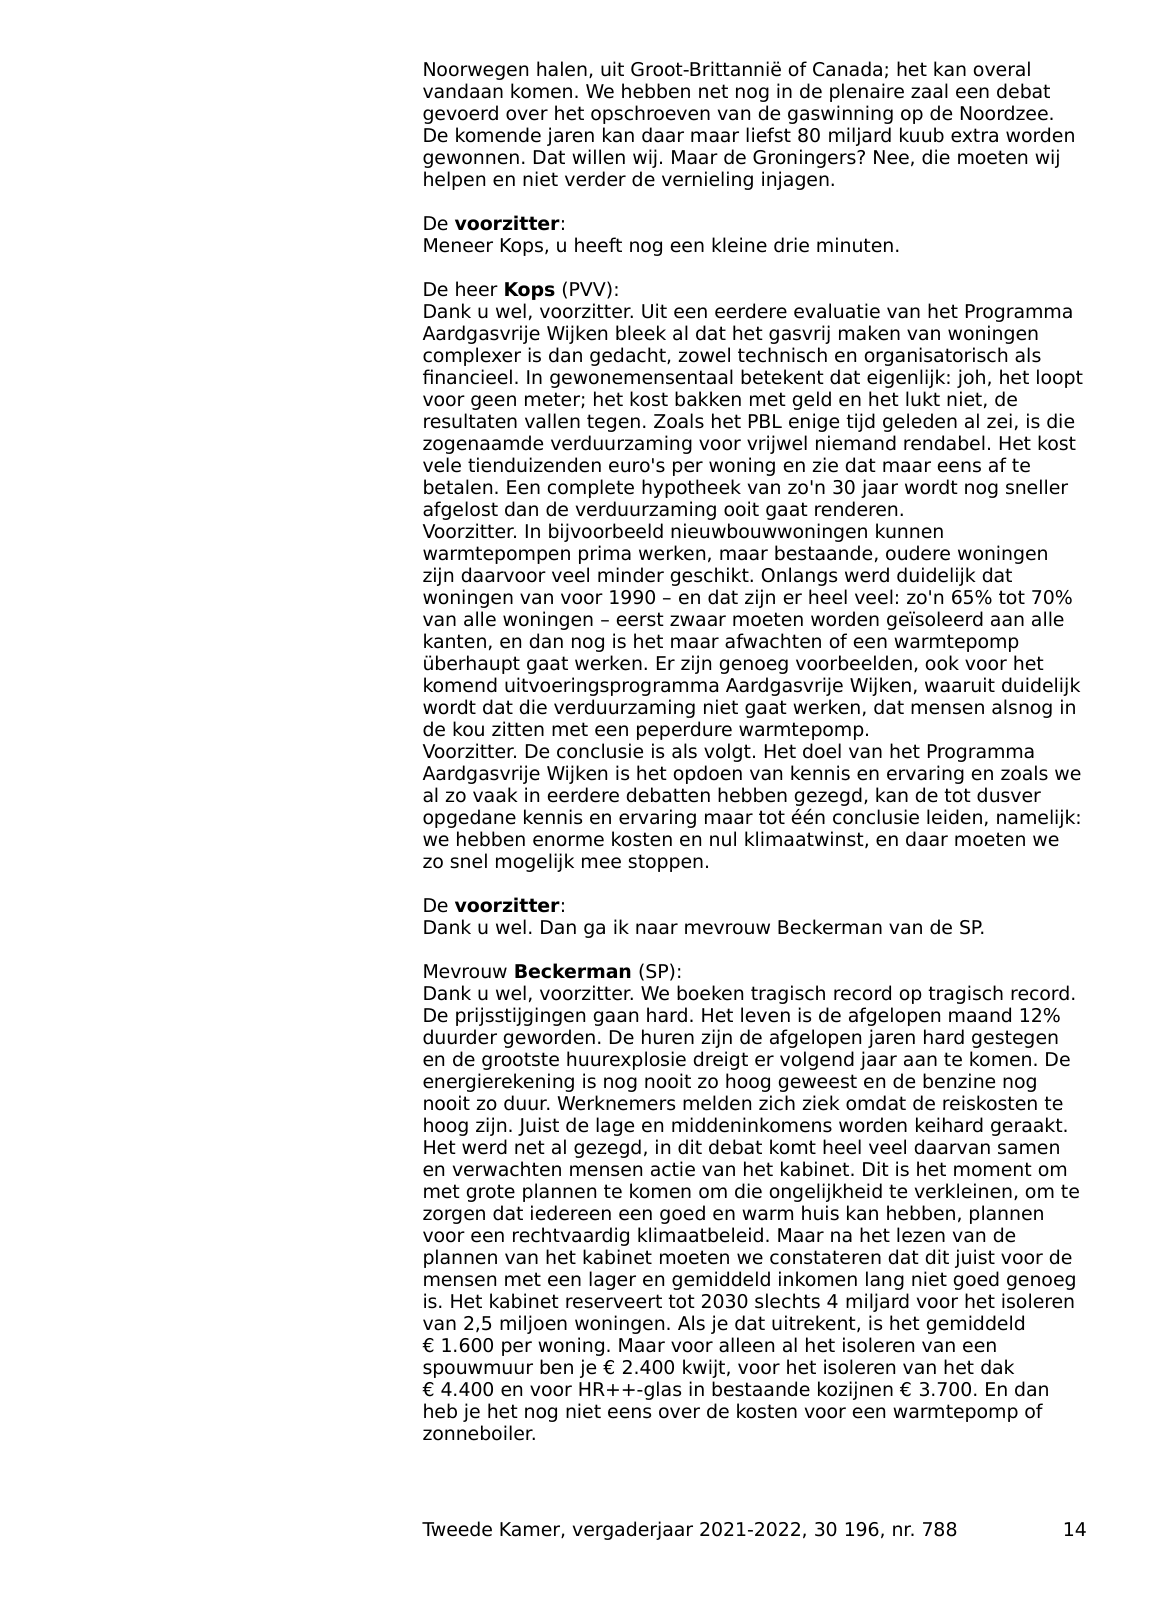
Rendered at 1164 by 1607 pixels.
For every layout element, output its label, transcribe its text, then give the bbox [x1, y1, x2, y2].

text Mevrouw Beckerman (SP): [422, 961, 1087, 983]
text De heer Kops (PVV): [422, 279, 1087, 301]
text Dank u wel, voorzitter. We boeken tragisch record op tragisch record. De prijsstijgingen gaan hard. Het leven is de afgelopen maand 12% duurder geworden. De huren zijn de afgelopen jaren hard gestegen en de grootste huurexplosie dreigt er volgend jaar aan te komen. De energierekening is nog nooit zo hoog geweest en de benzine nog nooit zo duur. Werknemers melden zich ziek omdat de reiskosten te hoog zijn. Juist de lage en middeninkomens worden keihard geraakt. Het werd net al gezegd, in dit debat komt heel veel daarvan samen en verwachten mensen actie van het kabinet. Dit is het moment om met grote plannen te komen om die ongelijkheid te verkleinen, om te zorgen dat iedereen een goed en warm huis kan hebben, plannen voor een rechtvaardig klimaatbeleid. Maar na het lezen van de plannen van het kabinet moeten we constateren dat dit juist voor de mensen met een lager en gemiddeld inkomen lang niet goed genoeg is. Het kabinet reserveert tot 2030 slechts 4 miljard voor het isoleren van 2,5 miljoen woningen. Als je dat uitrekent, is het gemiddeld € 1.600 per woning. Maar voor alleen al het isoleren van een spouwmuur ben je € 2.400 kwijt, voor het isoleren van het dak € 4.400 en voor HR++-glas in bestaande kozijnen € 3.700. En dan heb je het nog niet eens over de kosten voor een warmtepomp of zonneboiler. [422, 983, 1087, 1444]
text Voorzitter. De conclusie is als volgt. Het doel van het Programma Aardgasvrije Wijken is het opdoen van kennis en ervaring en zoals we al zo vaak in eerdere debatten hebben gezegd, kan de tot dusver opgedane kennis en ervaring maar tot één conclusie leiden, namelijk: we hebben enorme kosten en nul klimaatwinst, en daar moeten we zo snel mogelijk mee stoppen. [422, 741, 1087, 873]
text Dank u wel, voorzitter. Uit een eerdere evaluatie van het Programma Aardgasvrije Wijken bleek al dat het gasvrij maken van woningen complexer is dan gedacht, zowel technisch en organisatorisch als financieel. In gewonemensentaal betekent dat eigenlijk: joh, het loopt voor geen meter; het kost bakken met geld en het lukt niet, de resultaten vallen tegen. Zoals het PBL enige tijd geleden al zei, is die zogenaamde verduurzaming voor vrijwel niemand rendabel. Het kost vele tienduizenden euro's per woning en zie dat maar eens af te betalen. Een complete hypotheek van zo'n 30 jaar wordt nog sneller afgelost dan de verduurzaming ooit gaat renderen. [422, 301, 1087, 521]
text Meneer Kops, u heeft nog een kleine drie minuten. [422, 235, 1087, 257]
text De voorzitter: [422, 213, 1087, 235]
text Noorwegen halen, uit Groot-Brittannië of Canada; het kan overal vandaan komen. We hebben net nog in de plenaire zaal een debat gevoerd over het opschroeven van de gaswinning op de Noordzee. De komende jaren kan daar maar liefst 80 miljard kuub extra worden gewonnen. Dat willen wij. Maar de Groningers? Nee, die moeten wij helpen en niet verder de vernieling injagen. [422, 59, 1087, 191]
text Voorzitter. In bijvoorbeeld nieuwbouwwoningen kunnen warmtepompen prima werken, maar bestaande, oudere woningen zijn daarvoor veel minder geschikt. Onlangs werd duidelijk dat woningen van voor 1990 – en dat zijn er heel veel: zo'n 65% tot 70% van alle woningen – eerst zwaar moeten worden geïsoleerd aan alle kanten, en dan nog is het maar afwachten of een warmtepomp überhaupt gaat werken. Er zijn genoeg voorbeelden, ook voor het komend uitvoeringsprogramma Aardgasvrije Wijken, waaruit duidelijk wordt dat die verduurzaming niet gaat werken, dat mensen alsnog in de kou zitten met een peperdure warmtepomp. [422, 521, 1087, 741]
text Dank u wel. Dan ga ik naar mevrouw Beckerman van de SP. [422, 917, 1087, 939]
text De voorzitter: [422, 895, 1087, 917]
